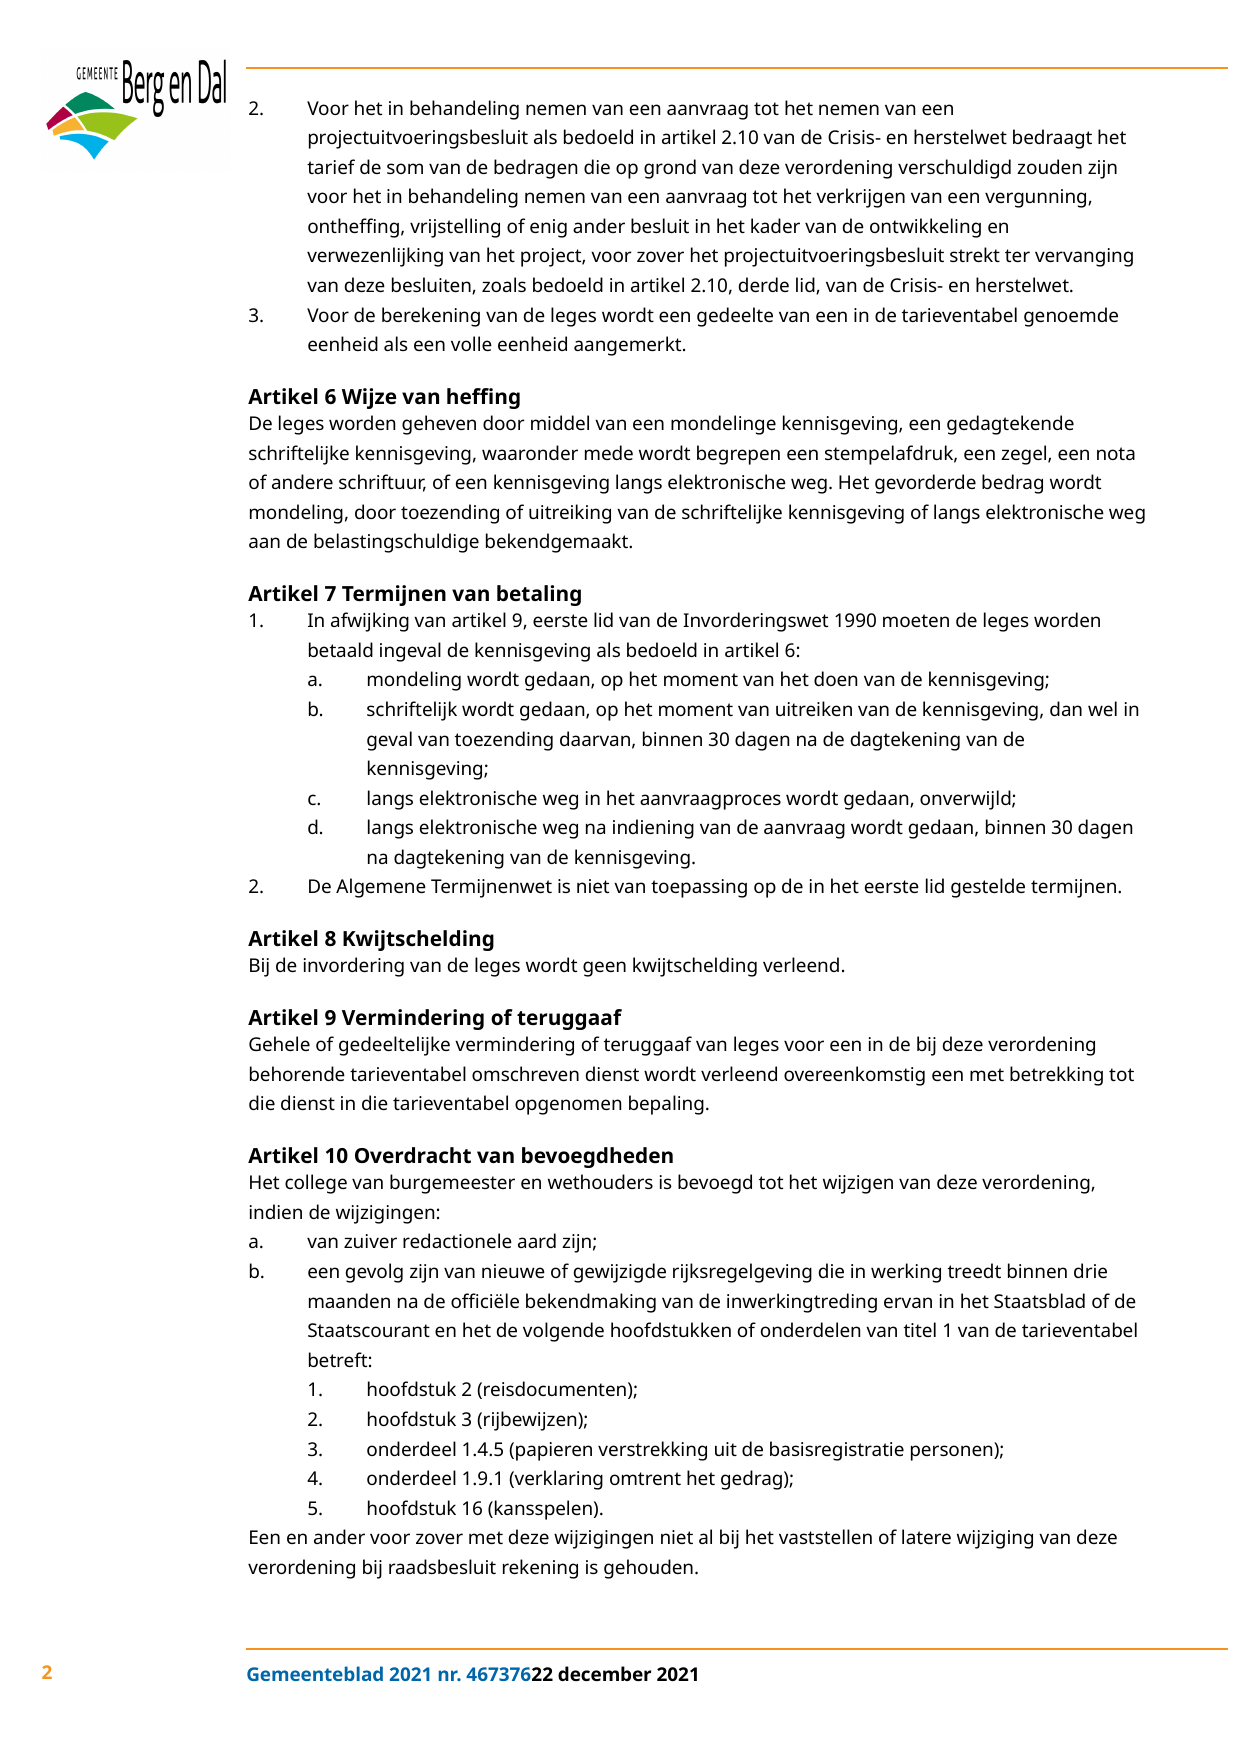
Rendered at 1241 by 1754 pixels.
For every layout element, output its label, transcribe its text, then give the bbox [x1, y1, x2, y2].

list schriftelijk wordt gedaan, op het moment van uitreiken van de kennisgeving, dan wel in geval van toezending daarvan, binnen 30 dagen na de dagtekening van de kennisgeving; [307, 696, 1152, 781]
list Voor de berekening van de leges wordt een gedeelte van een in de tarieventabel genoemde eenheid als een volle eenheid aangemerkt. [248, 302, 1152, 357]
text Artikel 9 Vermindering of teruggaaf [248, 1003, 1152, 1031]
list mondeling wordt gedaan, op het moment van het doen van de kennisgeving; [307, 667, 1152, 692]
list langs elektronische weg na indiening van de aanvraag wordt gedaan, binnen 30 dagen na dagtekening van de kennisgeving. [307, 814, 1152, 870]
list onderdeel 1.9.1 (verklaring omtrent het gedrag); [307, 1465, 1152, 1491]
list langs elektronische weg in het aanvraagproces wordt gedaan, onverwijld; [307, 785, 1152, 811]
text Bij de invordering van de leges wordt geen kwijtschelding verleend. [248, 953, 1152, 978]
text De leges worden geheven door middel van een mondelinge kennisgeving, een gedagtekende schriftelijke kennisgeving, waaronder mede wordt begrepen een stempelafdruk, een zegel, een nota of andere schriftuur, of een kennisgeving langs elektronische weg. Het gevorderde bedrag wordt mondeling, door toezending of uitreiking van de schriftelijke kennisgeving of langs elektronische weg aan de belastingschuldige bekendgemaakt. [248, 410, 1152, 554]
text Gehele of gedeeltelijke vermindering of teruggaaf van leges voor een in de bij deze verordening behorende tarieventabel omschreven dienst wordt verleend overeenkomstig een met betrekking tot die dienst in die tarieventabel opgenomen bepaling. [248, 1031, 1152, 1116]
list Voor het in behandeling nemen van een aanvraag tot het nemen van een projectuitvoeringsbesluit als bedoeld in artikel 2.10 van de Crisis- en herstelwet bedraagt het tarief de som van de bedragen die op grond van deze verordening verschuldigd zouden zijn voor het in behandeling nemen van een aanvraag tot het verkrijgen van een vergunning, ontheffing, vrijstelling of enig ander besluit in het kader van de ontwikkeling en verwezenlijking van het project, voor zover het projectuitvoeringsbesluit strekt ter vervanging van deze besluiten, zoals bedoeld in artikel 2.10, derde lid, van de Crisis- en herstelwet. [248, 95, 1152, 298]
list van zuiver redactionele aard zijn; [248, 1229, 1152, 1254]
text Artikel 8 Kwijtschelding [248, 924, 1152, 953]
text Een en ander voor zover met deze wijzigingen niet al bij het vaststellen of latere wijziging van deze verordening bij raadsbesluit rekening is gehouden. [248, 1524, 1152, 1580]
list In afwijking van artikel 9, eerste lid van de Invorderingswet 1990 moeten de leges worden betaald ingeval de kennisgeving als bedoeld in artikel 6: [248, 607, 1152, 663]
list hoofdstuk 16 (kansspelen). [307, 1495, 1152, 1521]
list hoofdstuk 2 (reisdocumenten); [307, 1377, 1152, 1402]
text Artikel 7 Termijnen van betaling [248, 579, 1152, 607]
text Artikel 6 Wijze van heffing [248, 382, 1152, 410]
text Het college van burgemeester en wethouders is bevoegd tot het wijzigen van deze verordening, indien de wijzigingen: [248, 1169, 1152, 1225]
list hoofdstuk 3 (rijbewijzen); [307, 1406, 1152, 1432]
list onderdeel 1.4.5 (papieren verstrekking uit de basisregistratie personen); [307, 1436, 1152, 1461]
list een gevolg zijn van nieuwe of gewijzigde rijksregelgeving die in werking treedt binnen drie maanden na de officiële bekendmaking van de inwerkingtreding ervan in het Staatsblad of de Staatscourant en het de volgende hoofdstukken of onderdelen van titel 1 van de tarieventabel betreft: [248, 1258, 1152, 1373]
picture [41, 47, 231, 172]
text Artikel 10 Overdracht van bevoegdheden [248, 1141, 1152, 1169]
list De Algemene Termijnenwet is niet van toepassing op de in het eerste lid gestelde termijnen. [248, 874, 1152, 899]
